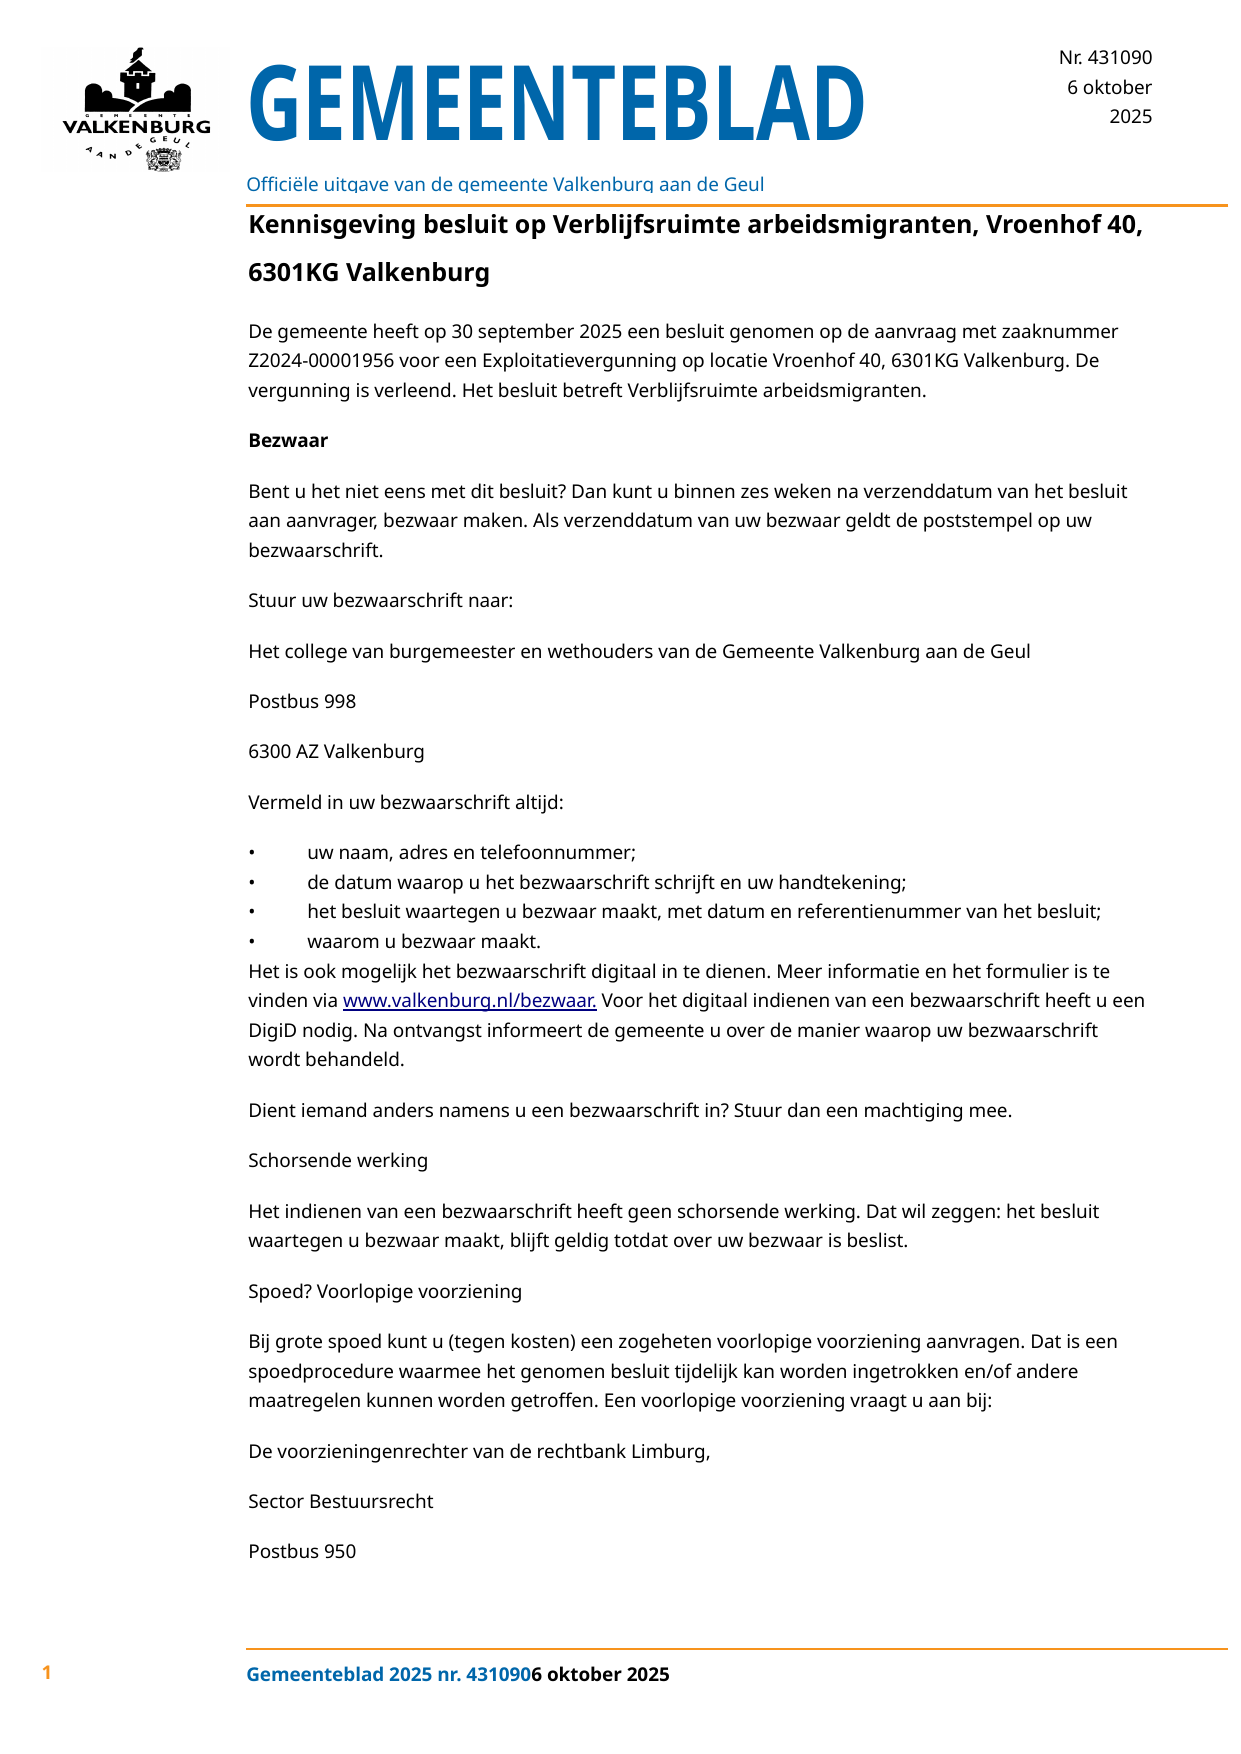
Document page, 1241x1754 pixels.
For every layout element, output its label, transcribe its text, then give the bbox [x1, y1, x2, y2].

text Het indienen van een bezwaarschrift heeft geen schorsende werking. Dat wil zeggen: het besluit waartegen u bezwaar maakt, blijft geldig totdat over uw bezwaar is beslist. [248, 1198, 1152, 1253]
text Spoed? Voorlopige voorziening [248, 1278, 1152, 1304]
text Vermeld in uw bezwaarschrift altijd: [248, 789, 1152, 815]
text Kennisgeving besluit op Verblijfsruimte arbeidsmigranten, Vroenhof 40, 6301KG Valkenburg [248, 207, 1152, 288]
text Stuur uw bezwaarschrift naar: [248, 587, 1152, 613]
text Schorsende werking [248, 1147, 1152, 1173]
list het besluit waartegen u bezwaar maakt, met datum en referentienummer van het besluit; [248, 899, 1152, 924]
text Bij grote spoed kunt u (tegen kosten) een zogeheten voorlopige voorziening aanvragen. Dat is een spoedprocedure waarmee het genomen besluit tijdelijk kan worden ingetrokken en/of andere maatregelen kunnen worden getroffen. Een voorlopige voorziening vraagt u aan bij: [248, 1328, 1152, 1413]
text Dient iemand anders namens u een bezwaarschrift in? Stuur dan een machtiging mee. [248, 1097, 1152, 1123]
text Postbus 950 [248, 1539, 1152, 1564]
list waarom u bezwaar maakt. [248, 928, 1152, 954]
text Postbus 998 [248, 688, 1152, 714]
text De voorzieningenrechter van de rechtbank Limburg, [248, 1438, 1152, 1464]
text 6300 AZ Valkenburg [248, 739, 1152, 764]
text Bent u het niet eens met dit besluit? Dan kunt u binnen zes weken na verzenddatum van het besluit aan aanvrager, bezwaar maken. Als verzenddatum van uw bezwaar geldt de poststempel op uw bezwaarschrift. [248, 478, 1152, 563]
text Bezwaar [248, 427, 1152, 453]
text Het is ook mogelijk het bezwaarschrift digitaal in te dienen. Meer informatie en het formulier is te vinden via www.valkenburg.nl/bezwaar. Voor het digitaal indienen van een bezwaarschrift heeft u een DigiD nodig. Na ontvangst informeert de gemeente u over de manier waarop uw bezwaarschrift wordt behandeld. [248, 958, 1152, 1072]
text Het college van burgemeester en wethouders van de Gemeente Valkenburg aan de Geul [248, 638, 1152, 664]
list de datum waarop u het bezwaarschrift schrijft en uw handtekening; [248, 869, 1152, 895]
text Sector Bestuursrecht [248, 1488, 1152, 1514]
list uw naam, adres en telefoonnummer; [248, 839, 1152, 865]
picture [41, 47, 231, 172]
text De gemeente heeft op 30 september 2025 een besluit genomen op de aanvraag met zaaknummer Z2024-00001956 voor een Exploitatievergunning op locatie Vroenhof 40, 6301KG Valkenburg. De vergunning is verleend. Het besluit betreft Verblijfsruimte arbeidsmigranten. [248, 318, 1152, 403]
